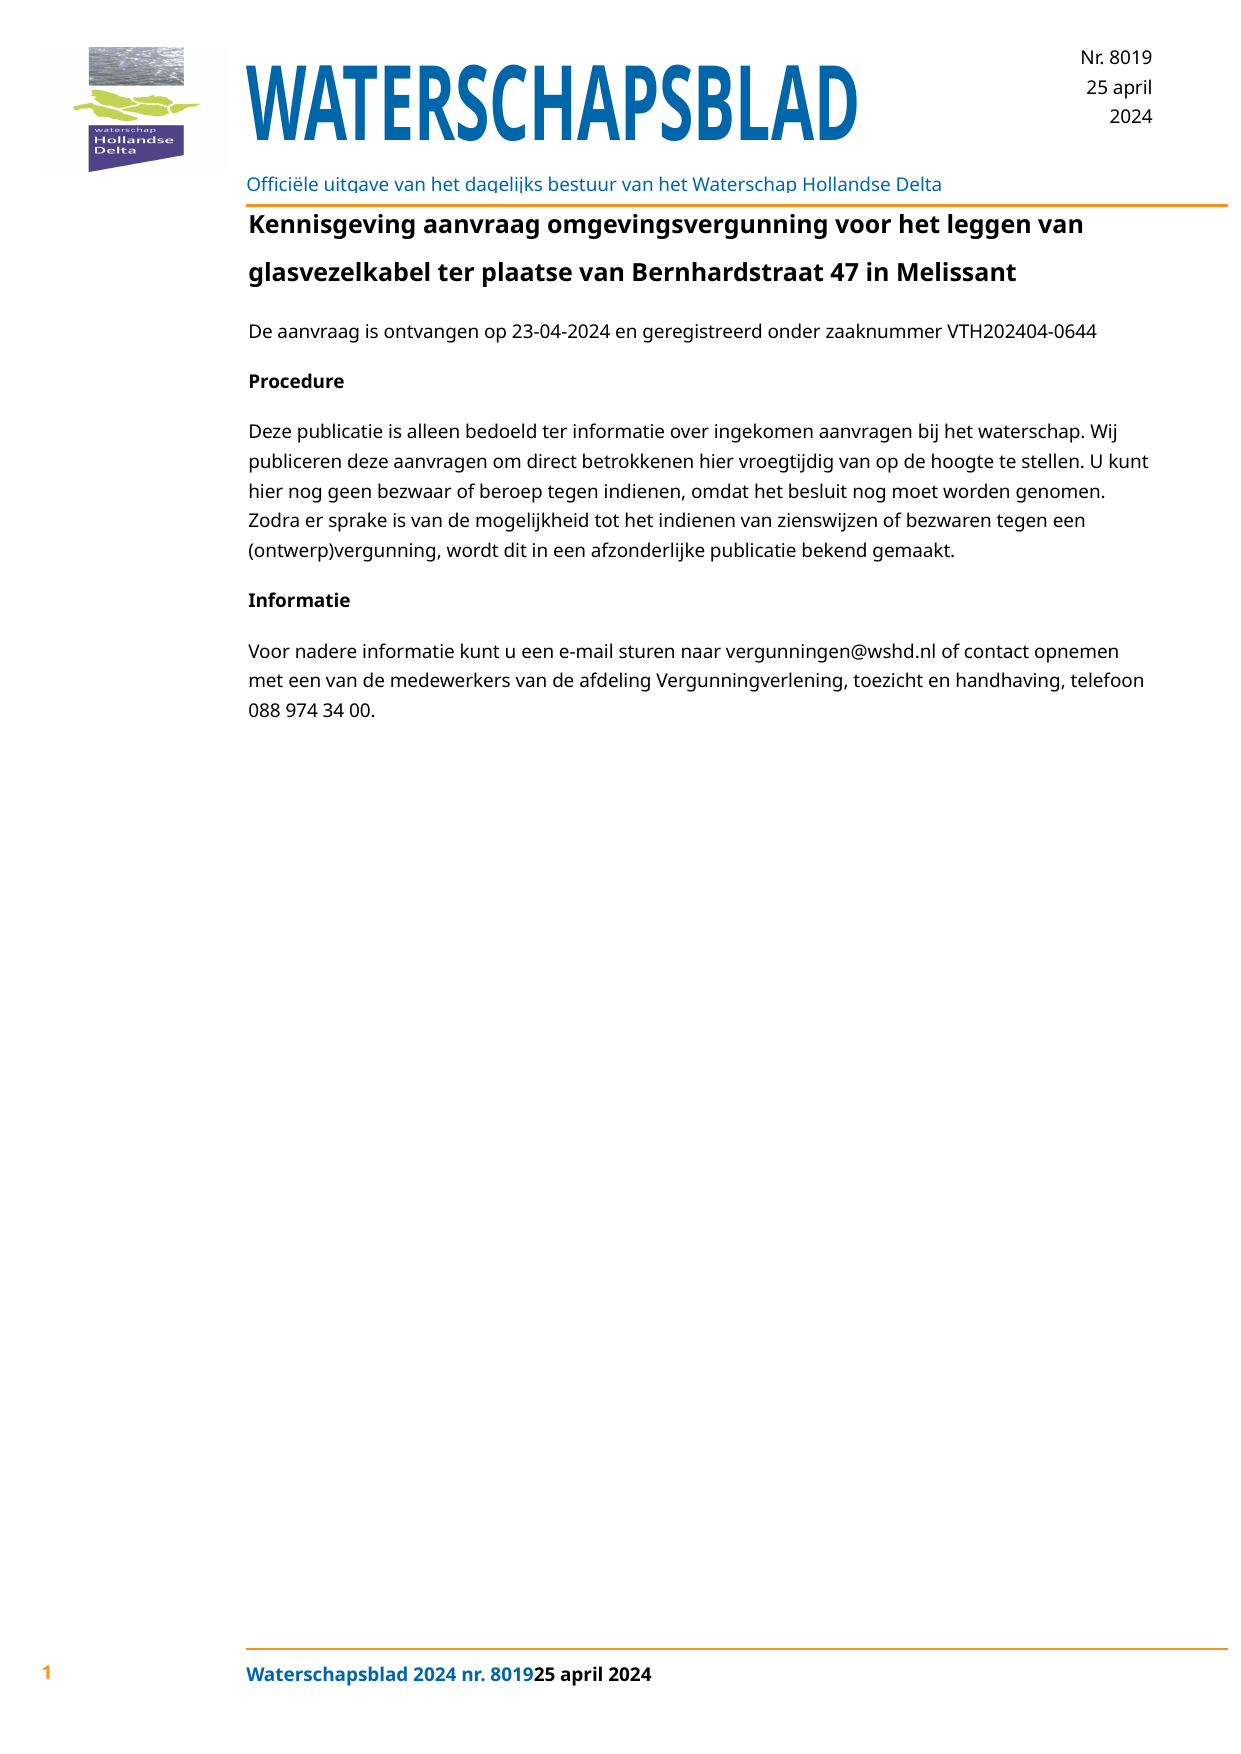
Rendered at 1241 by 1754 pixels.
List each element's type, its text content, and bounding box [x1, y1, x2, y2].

text Voor nadere informatie kunt u een e-mail sturen naar vergunningen@wshd.nl of contact opnemen met een van de medewerkers van de afdeling Vergunningverlening, toezicht en handhaving, telefoon 088 974 34 00. [248, 638, 1152, 723]
text Deze publicatie is alleen bedoeld ter informatie over ingekomen aanvragen bij het waterschap. Wij publiceren deze aanvragen om direct betrokkenen hier vroegtijdig van op de hoogte te stellen. U kunt hier nog geen bezwaar of beroep tegen indienen, omdat het besluit nog moet worden genomen. Zodra er sprake is van de mogelijkheid tot het indienen van zienswijzen of bezwaren tegen een (ontwerp)vergunning, wordt dit in een afzonderlijke publicatie bekend gemaakt. [248, 419, 1152, 563]
text Procedure [248, 368, 1152, 394]
text Informatie [248, 587, 1152, 613]
text Kennisgeving aanvraag omgevingsvergunning voor het leggen van glasvezelkabel ter plaatse van Bernhardstraat 47 in Melissant [248, 207, 1152, 288]
text De aanvraag is ontvangen op 23-04-2024 en geregistreerd onder zaaknummer VTH202404-0644 [248, 318, 1152, 344]
picture [41, 47, 231, 172]
